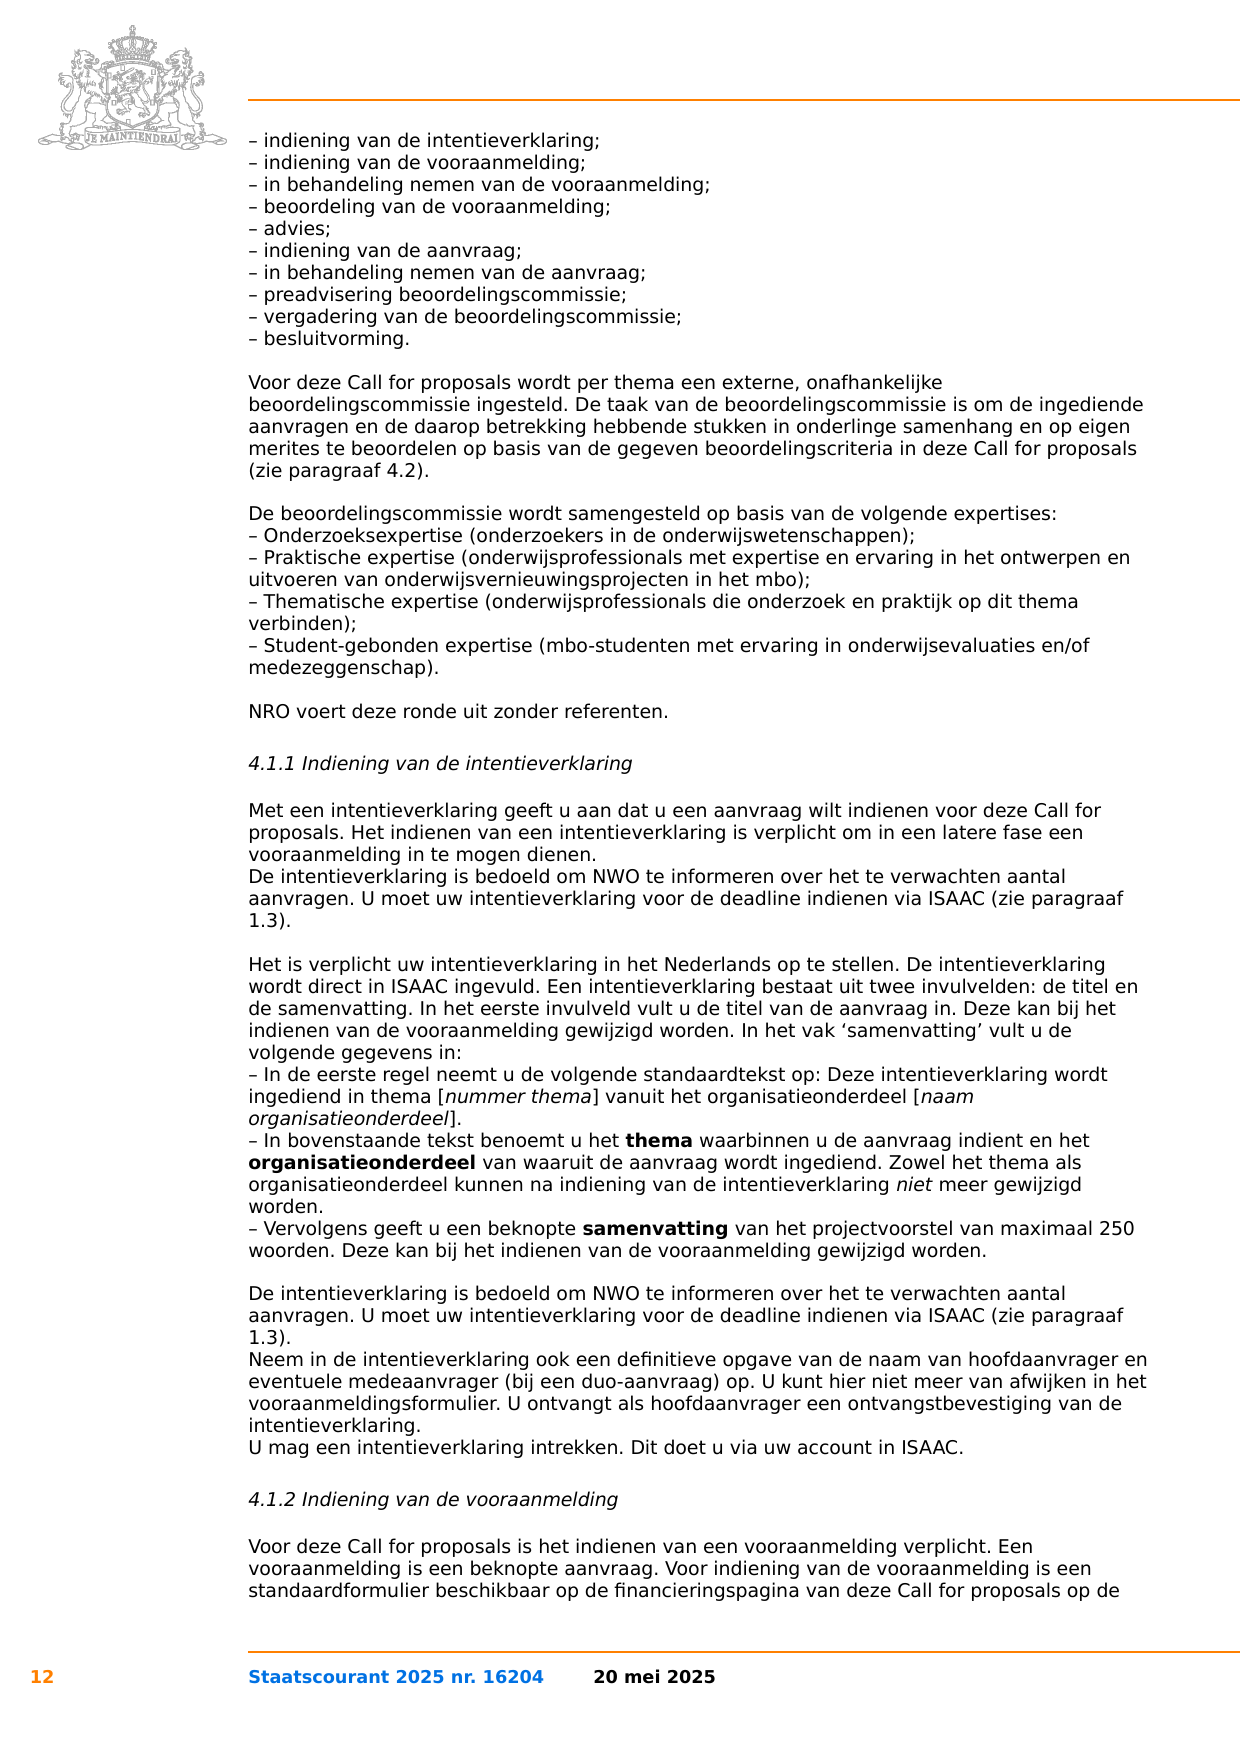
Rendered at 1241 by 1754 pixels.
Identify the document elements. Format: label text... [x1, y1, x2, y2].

text – Thematische expertise (onderwijsprofessionals die onderzoek en praktijk op dit thema verbinden); [248, 591, 1163, 635]
text – in behandeling nemen van de aanvraag; [248, 262, 1163, 284]
text – vergadering van de beoordelingscommissie; [248, 306, 1163, 328]
text – preadvisering beoordelingscommissie; [248, 284, 1163, 306]
subtitle 4.1.1 Indiening van de intentieverklaring [248, 753, 1163, 775]
text – in behandeling nemen van de vooraanmelding; [248, 174, 1163, 196]
text – beoordeling van de vooraanmelding; [248, 196, 1163, 218]
text NRO voert deze ronde uit zonder referenten. [248, 701, 1163, 723]
text Het is verplicht uw intentieverklaring in het Nederlands op te stellen. De intentieverklaring wordt direct in ISAAC ingevuld. Een intentieverklaring bestaat uit twee invulvelden: de titel en de samenvatting. In het eerste invulveld vult u de titel van de aanvraag in. Deze kan bij het indienen van de vooraanmelding gewijzigd worden. In het vak ‘samenvatting’ vult u de volgende gegevens in: [248, 954, 1163, 1064]
text De beoordelingscommissie wordt samengesteld op basis van de volgende expertises: [248, 503, 1163, 525]
text – Student-gebonden expertise (mbo-studenten met ervaring in onderwijsevaluaties en/of medezeggenschap). [248, 635, 1163, 679]
text – besluitvorming. [248, 328, 1163, 350]
text – Praktische expertise (onderwijsprofessionals met expertise en ervaring in het ontwerpen en uitvoeren van onderwijsvernieuwingsprojecten in het mbo); [248, 547, 1163, 591]
text – indiening van de aanvraag; [248, 240, 1163, 262]
text De intentieverklaring is bedoeld om NWO te informeren over het te verwachten aantal aanvragen. U moet uw intentieverklaring voor de deadline indienen via ISAAC (zie paragraaf 1.3). [248, 1283, 1163, 1349]
text De intentieverklaring is bedoeld om NWO te informeren over het te verwachten aantal aanvragen. U moet uw intentieverklaring voor de deadline indienen via ISAAC (zie paragraaf 1.3). [248, 866, 1163, 932]
text U mag een intentieverklaring intrekken. Dit doet u via uw account in ISAAC. [248, 1437, 1163, 1459]
text Met een intentieverklaring geeft u aan dat u een aanvraag wilt indienen voor deze Call for proposals. Het indienen van een intentieverklaring is verplicht om in een latere fase een vooraanmelding in te mogen dienen. [248, 800, 1163, 866]
text – advies; [248, 218, 1163, 240]
picture [38, 25, 227, 150]
text – In bovenstaande tekst benoemt u het thema waarbinnen u de aanvraag indient en het organisatieonderdeel van waaruit de aanvraag wordt ingediend. Zowel het thema als organisatieonderdeel kunnen na indiening van de intentieverklaring niet meer gewijzigd worden. [248, 1129, 1163, 1217]
text Voor deze Call for proposals is het indienen van een vooraanmelding verplicht. Een vooraanmelding is een beknopte aanvraag. Voor indiening van de vooraanmelding is een standaardformulier beschikbaar op de financieringspagina van deze Call for proposals op de [248, 1536, 1163, 1602]
text – Vervolgens geeft u een beknopte samenvatting van het projectvoorstel van maximaal 250 woorden. Deze kan bij het indienen van de vooraanmelding gewijzigd worden. [248, 1217, 1163, 1261]
text – In de eerste regel neemt u de volgende standaardtekst op: Deze intentieverklaring wordt ingediend in thema [nummer thema] vanuit het organisatieonderdeel [naam organisatieonderdeel]. [248, 1064, 1163, 1129]
text – Onderzoeksexpertise (onderzoekers in de onderwijswetenschappen); [248, 525, 1163, 547]
text – indiening van de vooraanmelding; [248, 152, 1163, 174]
subtitle 4.1.2 Indiening van de vooraanmelding [248, 1489, 1163, 1511]
text – indiening van de intentieverklaring; [248, 130, 1163, 152]
text Neem in de intentieverklaring ook een definitieve opgave van de naam van hoofdaanvrager en eventuele medeaanvrager (bij een duo-aanvraag) op. U kunt hier niet meer van afwijken in het vooraanmeldingsformulier. U ontvangt als hoofdaanvrager een ontvangstbevestiging van de intentieverklaring. [248, 1349, 1163, 1437]
text Voor deze Call for proposals wordt per thema een externe, onafhankelijke beoordelingscommissie ingesteld. De taak van de beoordelingscommissie is om de ingediende aanvragen en de daarop betrekking hebbende stukken in onderlinge samenhang en op eigen merites te beoordelen op basis van de gegeven beoordelingscriteria in deze Call for proposals (zie paragraaf 4.2). [248, 372, 1163, 481]
